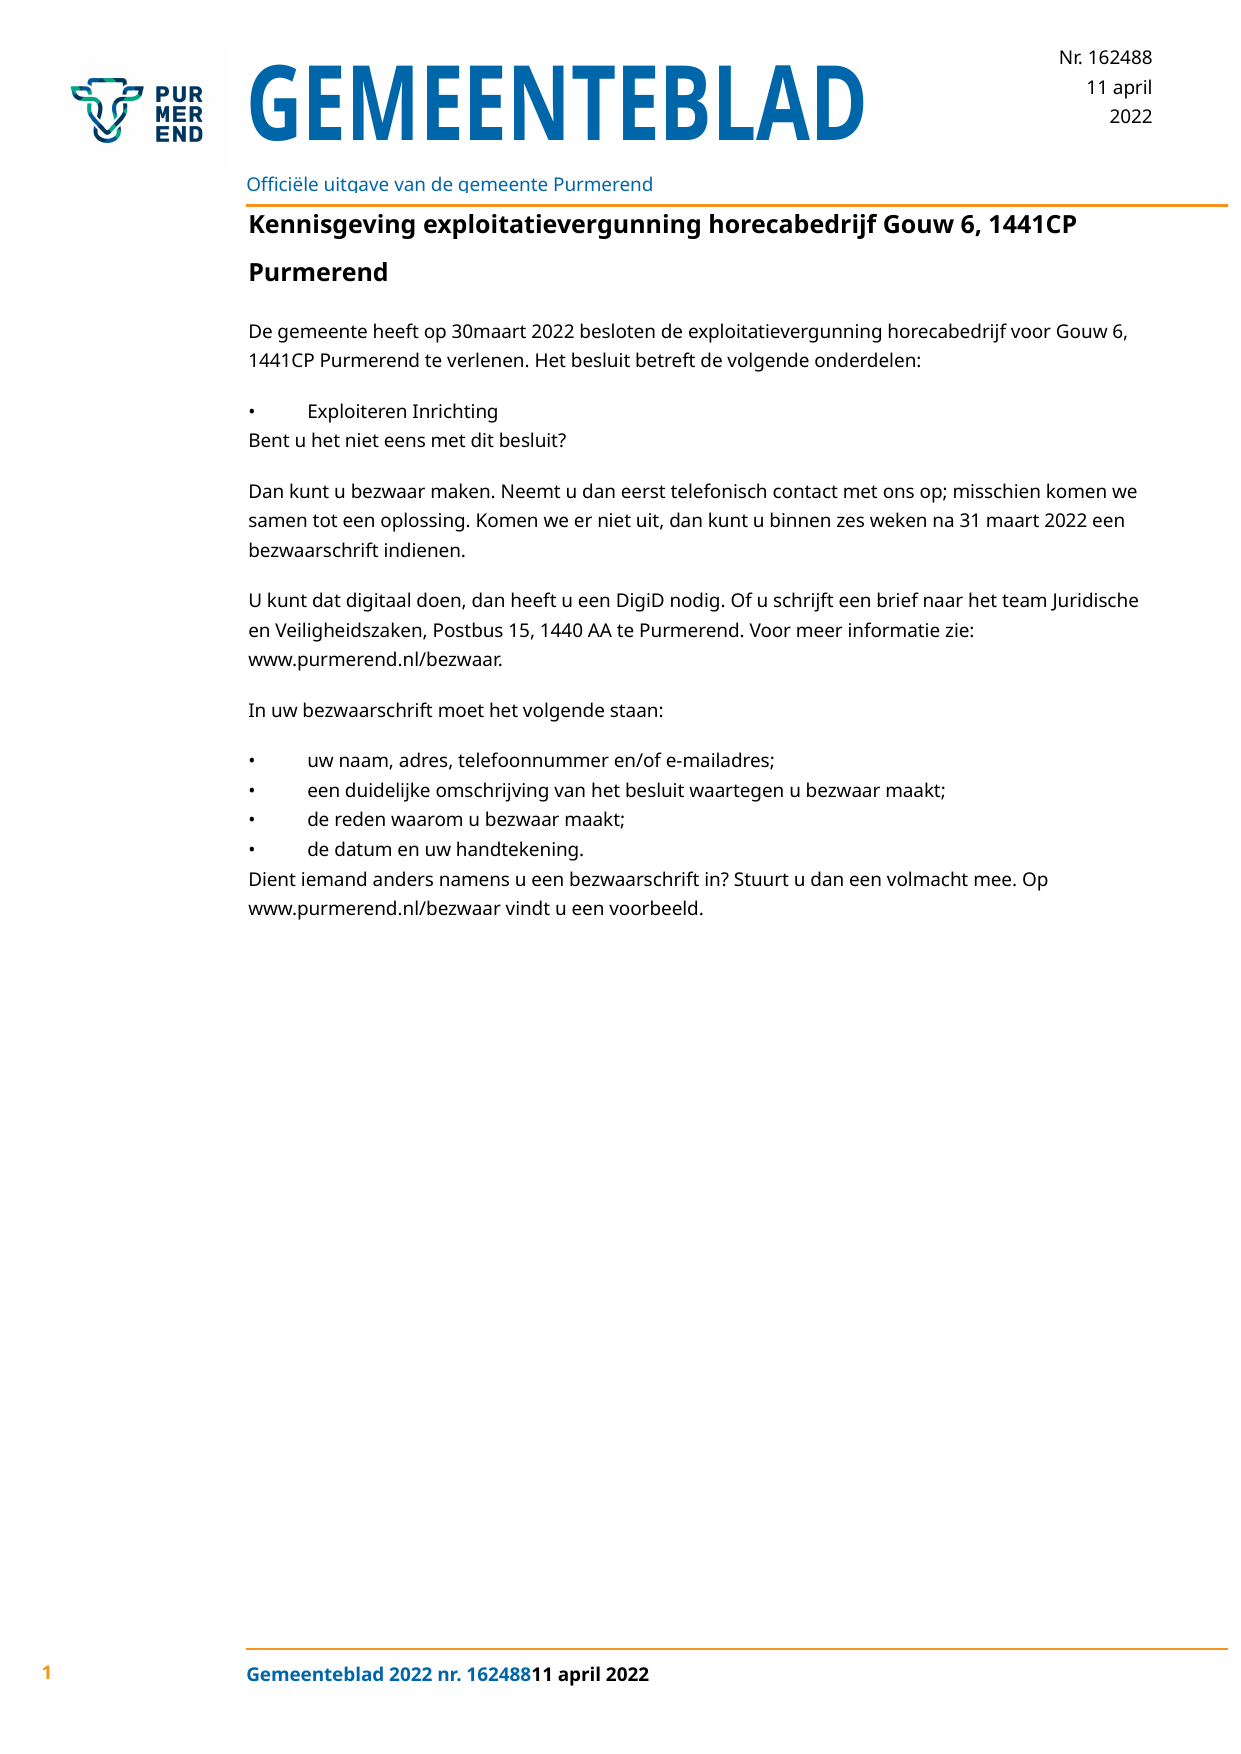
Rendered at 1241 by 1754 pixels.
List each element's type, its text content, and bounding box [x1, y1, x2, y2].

text Bent u het niet eens met dit besluit? [248, 427, 1152, 453]
list uw naam, adres, telefoonnummer en/of e-mailadres; [248, 747, 1152, 773]
text Dan kunt u bezwaar maken. Neemt u dan eerst telefonisch contact met ons op; misschien komen we samen tot een oplossing. Komen we er niet uit, dan kunt u binnen zes weken na 31 maart 2022 een bezwaarschrift indienen. [248, 478, 1152, 563]
text In uw bezwaarschrift moet het volgende staan: [248, 697, 1152, 723]
list een duidelijke omschrijving van het besluit waartegen u bezwaar maakt; [248, 777, 1152, 803]
text U kunt dat digitaal doen, dan heeft u een DigiD nodig. Of u schrijft een brief naar het team Juridische en Veiligheidszaken, Postbus 15, 1440 AA te Purmerend. Voor meer informatie zie: www.purmerend.nl/bezwaar. [248, 587, 1152, 672]
text De gemeente heeft op 30maart 2022 besloten de exploitatievergunning horecabedrijf voor Gouw 6, 1441CP Purmerend te verlenen. Het besluit betreft de volgende onderdelen: [248, 318, 1152, 373]
picture [41, 47, 231, 172]
list Exploiteren Inrichting [248, 398, 1152, 424]
text Dient iemand anders namens u een bezwaarschrift in? Stuurt u dan een volmacht mee. Op www.purmerend.nl/bezwaar vindt u een voorbeeld. [248, 866, 1152, 921]
list de reden waarom u bezwaar maakt; [248, 807, 1152, 832]
list de datum en uw handtekening. [248, 836, 1152, 862]
text Kennisgeving exploitatievergunning horecabedrijf Gouw 6, 1441CP Purmerend [248, 207, 1152, 288]
